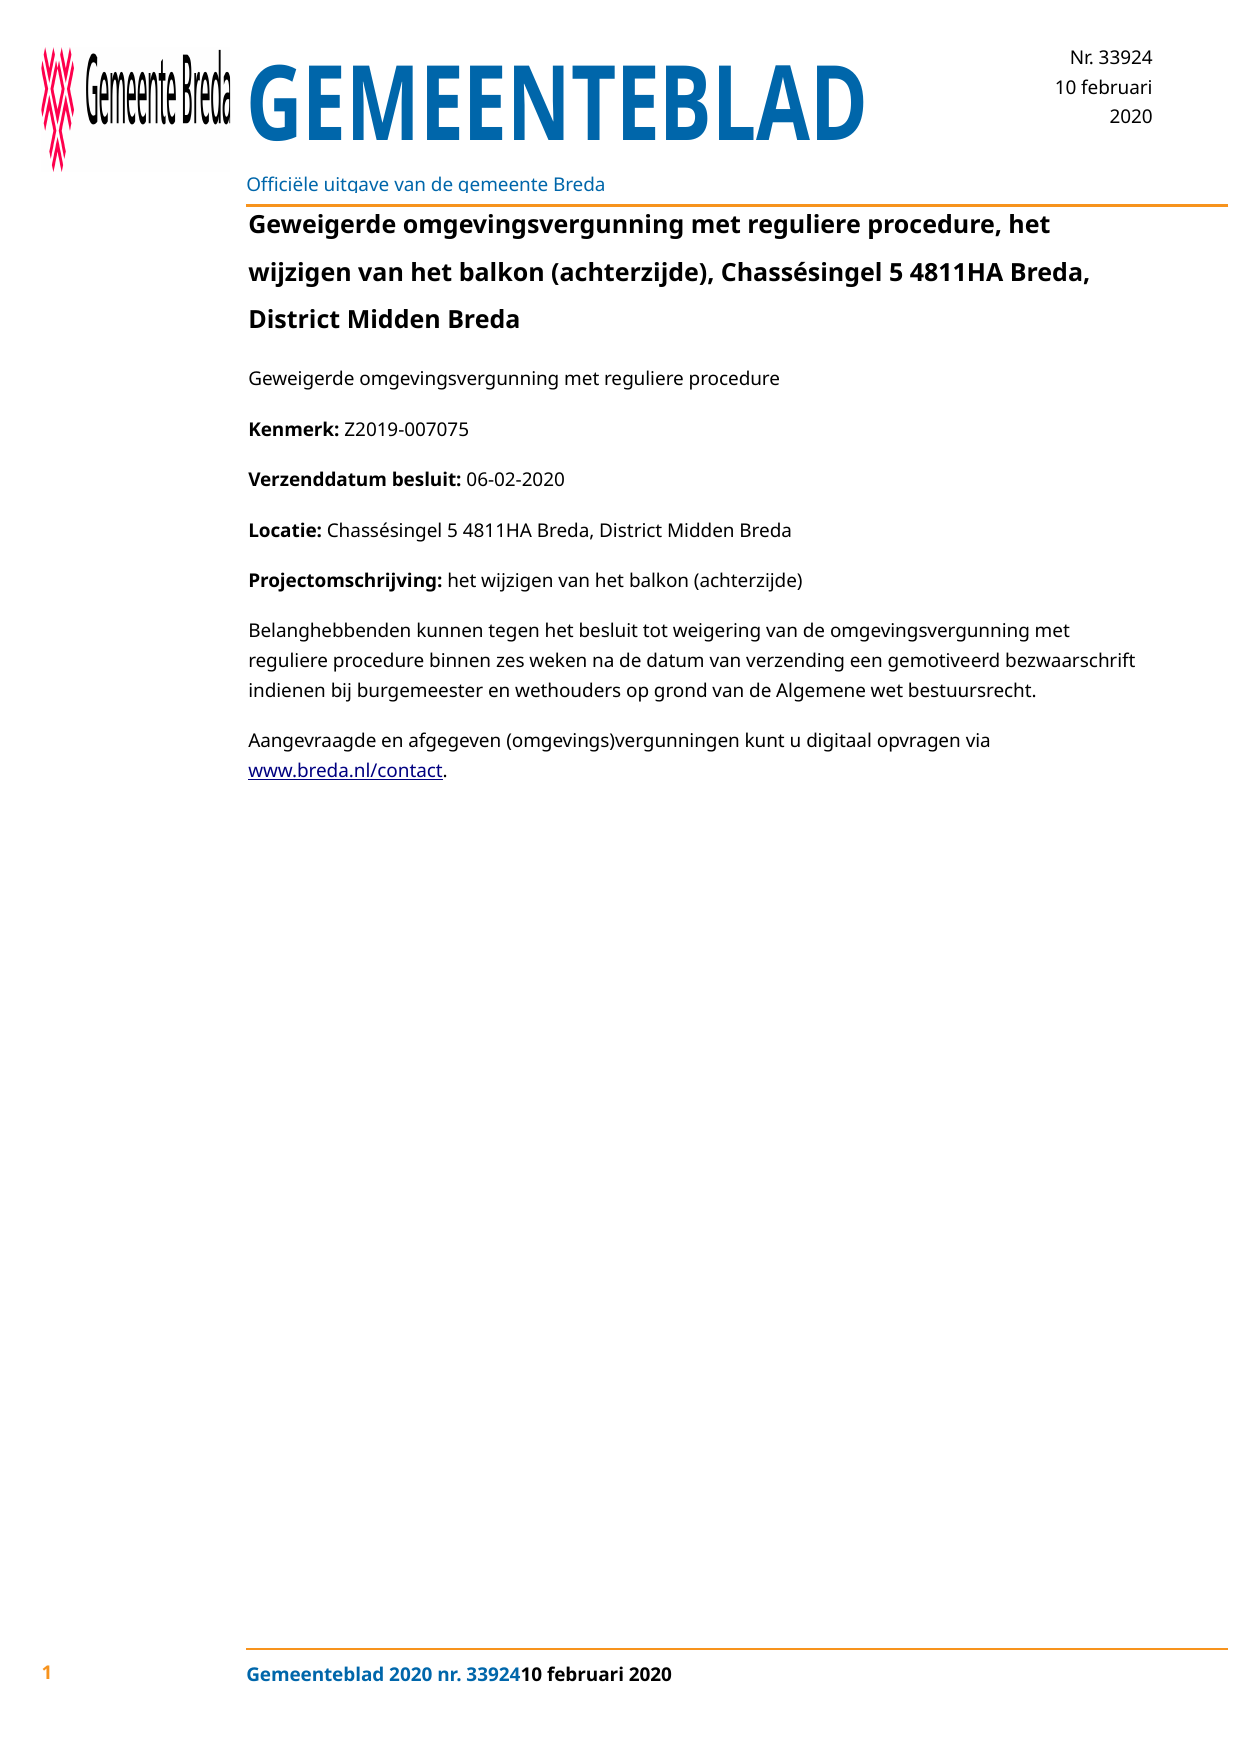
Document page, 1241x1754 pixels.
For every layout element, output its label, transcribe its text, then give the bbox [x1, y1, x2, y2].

text Aangevraagde en afgegeven (omgevings)vergunningen kunt u digitaal opvragen via www.breda.nl/contact. [248, 727, 1152, 782]
picture [41, 47, 231, 172]
text Locatie: Chassésingel 5 4811HA Breda, District Midden Breda [248, 517, 1152, 542]
text Geweigerde omgevingsvergunning met reguliere procedure, het wijzigen van het balkon (achterzijde), Chassésingel 5 4811HA Breda, District Midden Breda [248, 207, 1152, 336]
text Belanghebbenden kunnen tegen het besluit tot weigering van de omgevingsvergunning met reguliere procedure binnen zes weken na de datum van verzending een gemotiveerd bezwaarschrift indienen bij burgemeester en wethouders op grond van de Algemene wet bestuursrecht. [248, 618, 1152, 702]
text Geweigerde omgevingsvergunning met reguliere procedure [248, 366, 1152, 391]
text Verzenddatum besluit: 06-02-2020 [248, 466, 1152, 492]
text Kenmerk: Z2019-007075 [248, 416, 1152, 442]
text Projectomschrijving: het wijzigen van het balkon (achterzijde) [248, 567, 1152, 593]
